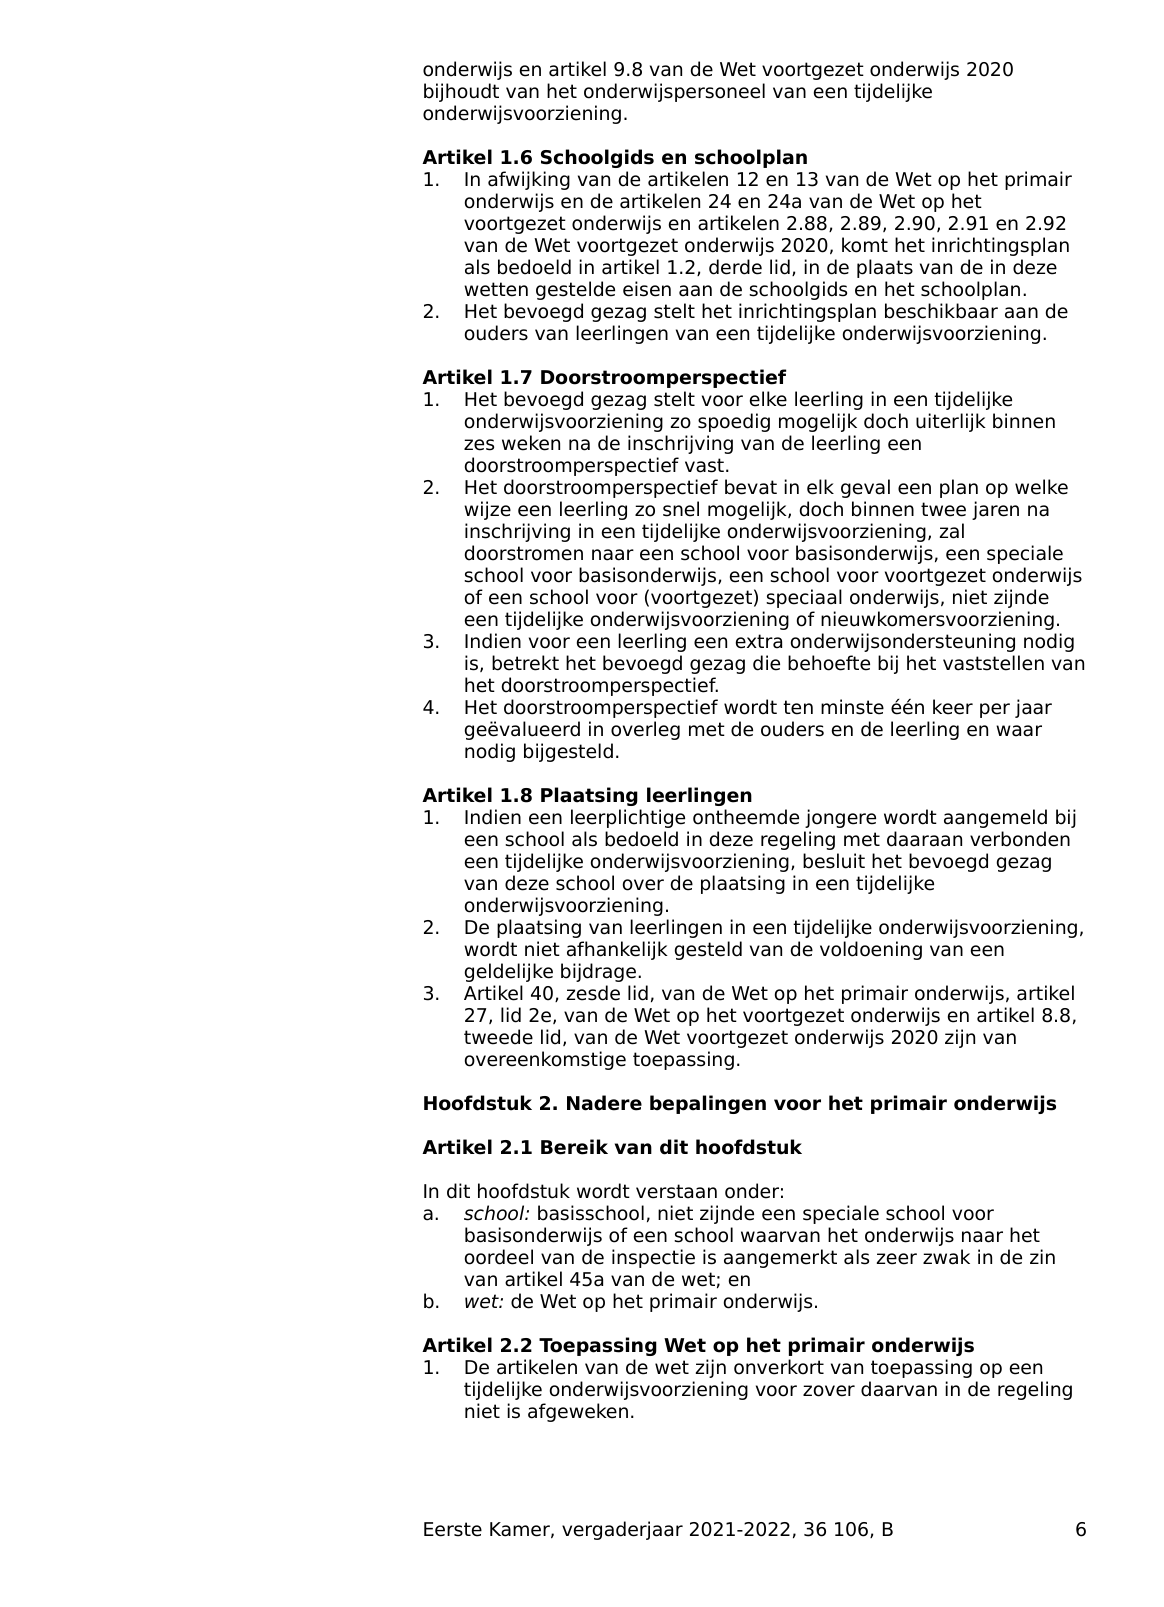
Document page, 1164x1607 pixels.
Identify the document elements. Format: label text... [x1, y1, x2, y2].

subtitle Hoofdstuk 2. Nadere bepalingen voor het primair onderwijs [422, 1093, 1087, 1115]
text 2. Het bevoegd gezag stelt het inrichtingsplan beschikbaar aan de ouders van leerlingen van een tijdelijke onderwijsvoorziening. [422, 301, 1087, 345]
text 1. De artikelen van de wet zijn onverkort van toepassing op een tijdelijke onderwijsvoorziening voor zover daarvan in de regeling niet is afgeweken. [422, 1357, 1087, 1423]
text 3. Indien voor een leerling een extra onderwijsondersteuning nodig is, betrekt het bevoegd gezag die behoefte bij het vaststellen van het doorstroomperspectief. [422, 631, 1087, 697]
text 1. Indien een leerplichtige ontheemde jongere wordt aangemeld bij een school als bedoeld in deze regeling met daaraan verbonden een tijdelijke onderwijsvoorziening, besluit het bevoegd gezag van deze school over de plaatsing in een tijdelijke onderwijsvoorziening. [422, 807, 1087, 917]
subtitle Artikel 1.8 Plaatsing leerlingen [422, 785, 1087, 807]
text 1. Het bevoegd gezag stelt voor elke leerling in een tijdelijke onderwijsvoorziening zo spoedig mogelijk doch uiterlijk binnen zes weken na de inschrijving van de leerling een doorstroomperspectief vast. [422, 389, 1087, 477]
subtitle Artikel 2.2 Toepassing Wet op het primair onderwijs [422, 1335, 1087, 1357]
text 2. Het doorstroomperspectief bevat in elk geval een plan op welke wijze een leerling zo snel mogelijk, doch binnen twee jaren na inschrijving in een tijdelijke onderwijsvoorziening, zal doorstromen naar een school voor basisonderwijs, een speciale school voor basisonderwijs, een school voor voortgezet onderwijs of een school voor (voortgezet) speciaal onderwijs, niet zijnde een tijdelijke onderwijsvoorziening of nieuwkomersvoorziening. [422, 477, 1087, 631]
text 3. Artikel 40, zesde lid, van de Wet op het primair onderwijs, artikel 27, lid 2e, van de Wet op het voortgezet onderwijs en artikel 8.8, tweede lid, van de Wet voortgezet onderwijs 2020 zijn van overeenkomstige toepassing. [422, 983, 1087, 1071]
text 4. Het doorstroomperspectief wordt ten minste één keer per jaar geëvalueerd in overleg met de ouders en de leerling en waar nodig bijgesteld. [422, 697, 1087, 763]
text In dit hoofdstuk wordt verstaan onder: [422, 1181, 1087, 1203]
text 2. De plaatsing van leerlingen in een tijdelijke onderwijsvoorziening, wordt niet afhankelijk gesteld van de voldoening van een geldelijke bijdrage. [422, 917, 1087, 983]
subtitle Artikel 1.7 Doorstroomperspectief [422, 367, 1087, 389]
text a. school: basisschool, niet zijnde een speciale school voor basisonderwijs of een school waarvan het onderwijs naar het oordeel van de inspectie is aangemerkt als zeer zwak in de zin van artikel 45a van de wet; en [422, 1203, 1087, 1291]
subtitle Artikel 1.6 Schoolgids en schoolplan [422, 147, 1087, 169]
text 1. In afwijking van de artikelen 12 en 13 van de Wet op het primair onderwijs en de artikelen 24 en 24a van de Wet op het voortgezet onderwijs en artikelen 2.88, 2.89, 2.90, 2.91 en 2.92 van de Wet voortgezet onderwijs 2020, komt het inrichtingsplan als bedoeld in artikel 1.2, derde lid, in de plaats van de in deze wetten gestelde eisen aan de schoolgids en het schoolplan. [422, 169, 1087, 301]
subtitle Artikel 2.1 Bereik van dit hoofdstuk [422, 1137, 1087, 1159]
text b. wet: de Wet op het primair onderwijs. [422, 1291, 1087, 1313]
text onderwijs en artikel 9.8 van de Wet voortgezet onderwijs 2020 bijhoudt van het onderwijspersoneel van een tijdelijke onderwijsvoorziening. [422, 59, 1087, 125]
